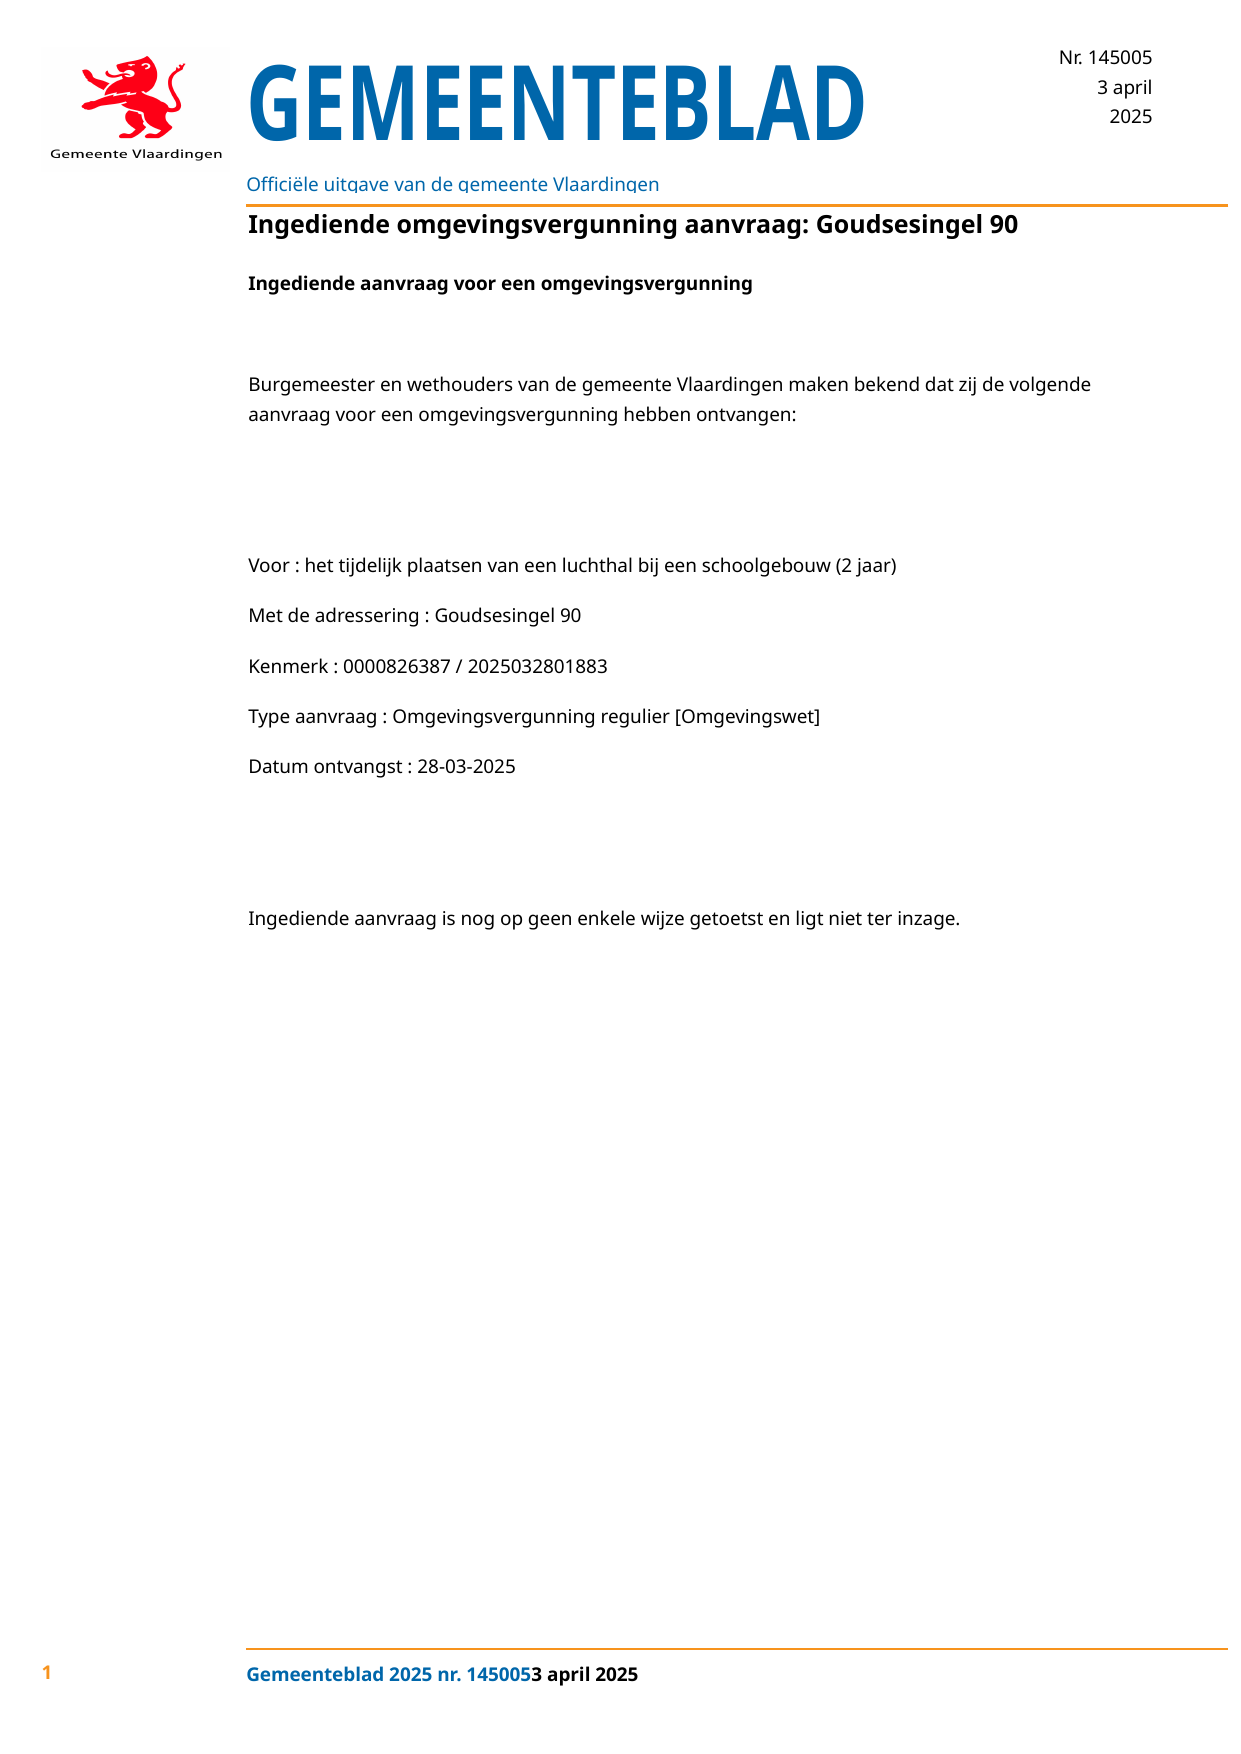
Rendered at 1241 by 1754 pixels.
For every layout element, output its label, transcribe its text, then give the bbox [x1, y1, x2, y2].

text Burgemeester en wethouders van de gemeente Vlaardingen maken bekend dat zij de volgende aanvraag voor een omgevingsvergunning hebben ontvangen: [248, 371, 1152, 426]
text Ingediende aanvraag voor een omgevingsvergunning [248, 270, 1152, 296]
text Datum ontvangst : 28-03-2025 [248, 754, 1152, 779]
text Met de adressering : Goudsesingel 90 [248, 602, 1152, 628]
text Ingediende aanvraag is nog op geen enkele wijze getoetst en ligt niet ter inzage. [248, 905, 1152, 931]
text Ingediende omgevingsvergunning aanvraag: Goudsesingel 90 [248, 207, 1152, 241]
text Kenmerk : 0000826387 / 2025032801883 [248, 653, 1152, 678]
picture [41, 47, 231, 172]
text Voor : het tijdelijk plaatsen van een luchthal bij een schoolgebouw (2 jaar) [248, 552, 1152, 578]
text Type aanvraag : Omgevingsvergunning regulier [Omgevingswet] [248, 703, 1152, 729]
